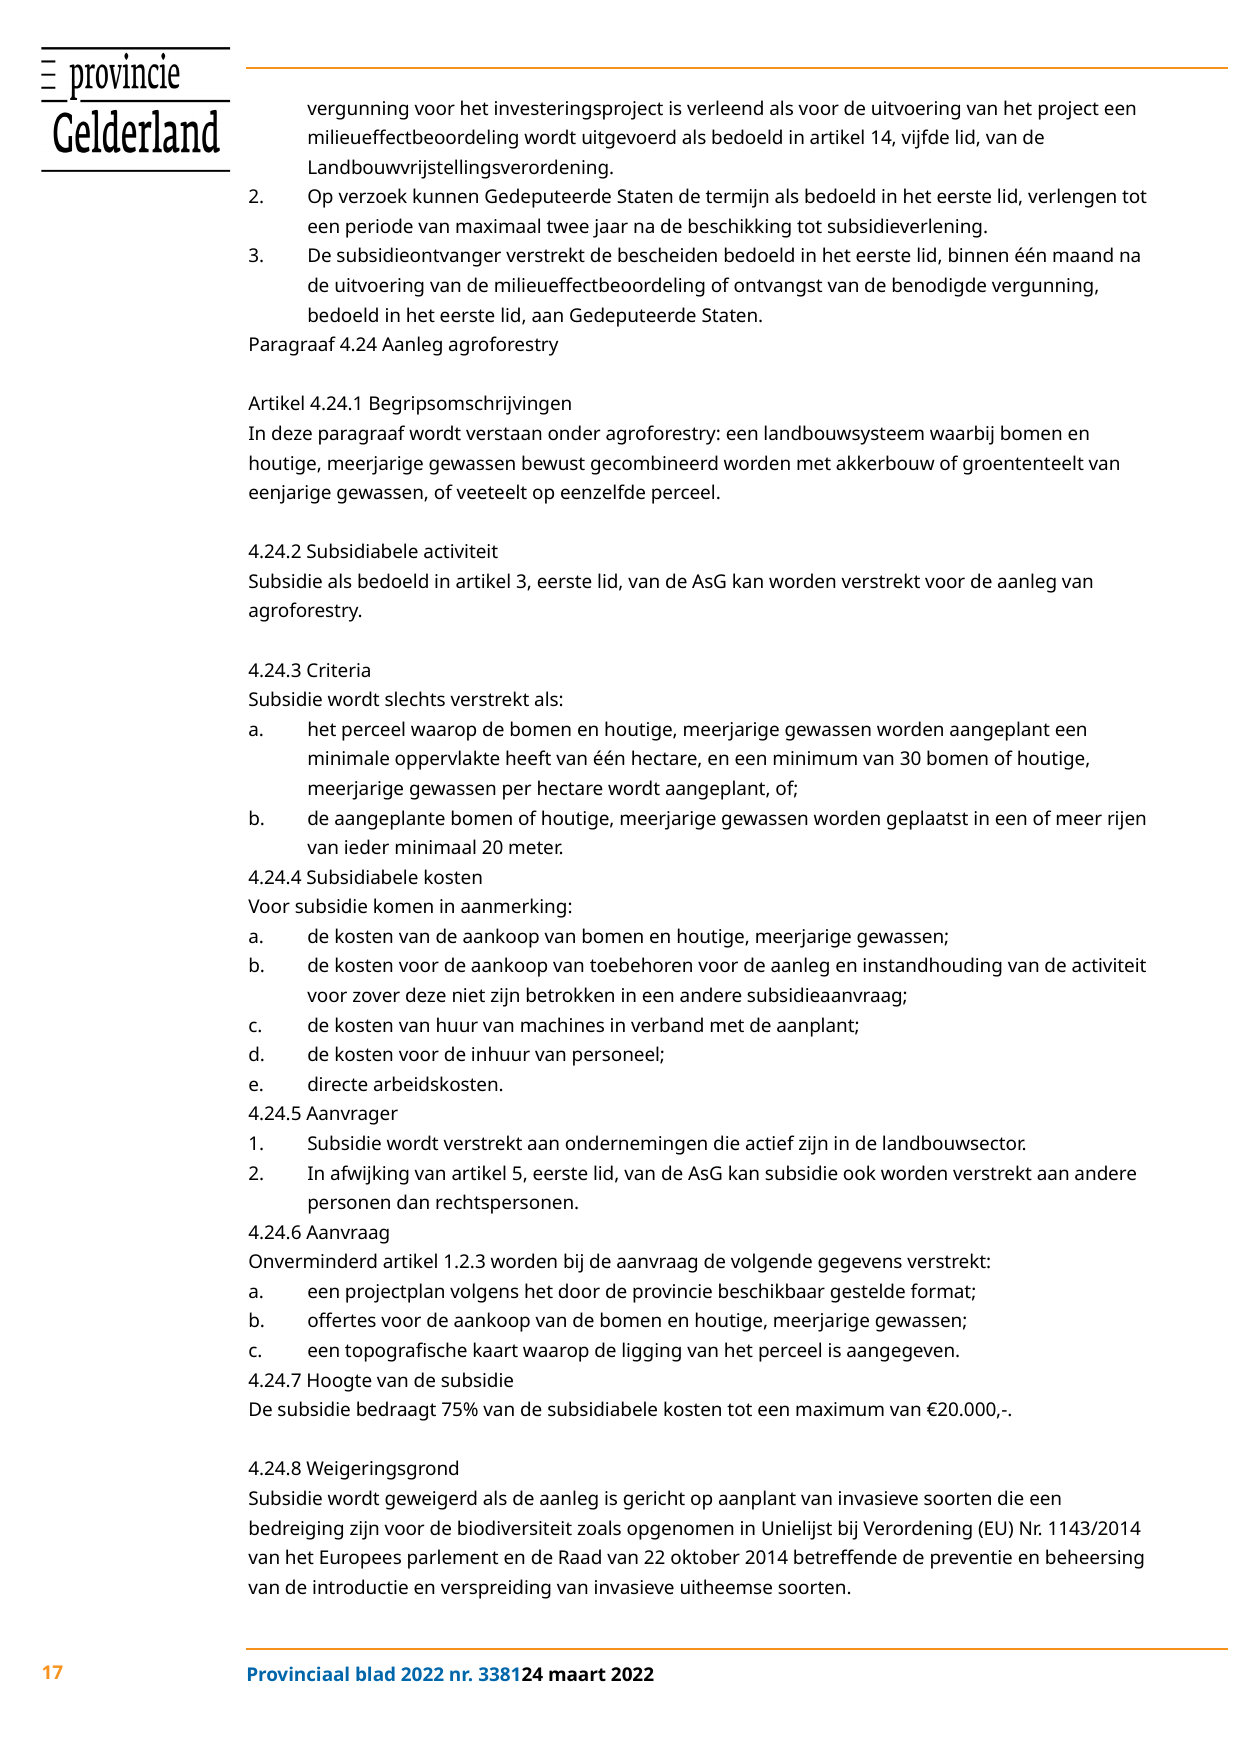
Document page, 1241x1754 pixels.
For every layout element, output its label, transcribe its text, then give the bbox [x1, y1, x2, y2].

list de aangeplante bomen of houtige, meerjarige gewassen worden geplaatst in een of meer rijen van ieder minimaal 20 meter. [248, 805, 1152, 860]
text 4.24.8 Weigeringsgrond [248, 1456, 1152, 1481]
list offertes voor de aankoop van de bomen en houtige, meerjarige gewassen; [248, 1308, 1152, 1333]
list directe arbeidskosten. [248, 1071, 1152, 1097]
list De subsidieontvanger verstrekt de bescheiden bedoeld in het eerste lid, binnen één maand na de uitvoering van de milieueffectbeoordeling of ontvangst van de benodigde vergunning, bedoeld in het eerste lid, aan Gedeputeerde Staten. [248, 243, 1152, 328]
list een projectplan volgens het door de provincie beschikbaar gestelde format; [248, 1278, 1152, 1304]
text Subsidie wordt slechts verstrekt als: [248, 686, 1152, 712]
list een topografische kaart waarop de ligging van het perceel is aangegeven. [248, 1337, 1152, 1363]
text De subsidie bedraagt 75% van de subsidiabele kosten tot een maximum van €20.000,-. [248, 1396, 1152, 1422]
text Onverminderd artikel 1.2.3 worden bij de aanvraag de volgende gegevens verstrekt: [248, 1248, 1152, 1274]
text 4.24.4 Subsidiabele kosten [248, 864, 1152, 890]
text Artikel 4.24.1 Begripsomschrijvingen [248, 391, 1152, 416]
text 4.24.2 Subsidiabele activiteit [248, 538, 1152, 564]
text In deze paragraaf wordt verstaan onder agroforestry: een landbouwsysteem waarbij bomen en houtige, meerjarige gewassen bewust gecombineerd worden met akkerbouw of groententeelt van eenjarige gewassen, of veeteelt op eenzelfde perceel. [248, 420, 1152, 505]
list vergunning voor het investeringsproject is verleend als voor de uitvoering van het project een milieueffectbeoordeling wordt uitgevoerd als bedoeld in artikel 14, vijfde lid, van de Landbouwvrijstellingsverordening. [248, 95, 1152, 180]
text Paragraaf 4.24 Aanleg agroforestry [248, 331, 1152, 357]
text 4.24.7 Hoogte van de subsidie [248, 1367, 1152, 1393]
text 4.24.6 Aanvraag [248, 1219, 1152, 1245]
picture [41, 47, 231, 172]
list de kosten voor de inhuur van personeel; [248, 1041, 1152, 1067]
list de kosten voor de aankoop van toebehoren voor de aanleg en instandhouding van de activiteit voor zover deze niet zijn betrokken in een andere subsidieaanvraag; [248, 953, 1152, 1008]
list het perceel waarop de bomen en houtige, meerjarige gewassen worden aangeplant een minimale oppervlakte heeft van één hectare, en een minimum van 30 bomen of houtige, meerjarige gewassen per hectare wordt aangeplant, of; [248, 716, 1152, 801]
text Voor subsidie komen in aanmerking: [248, 893, 1152, 919]
text Subsidie als bedoeld in artikel 3, eerste lid, van de AsG kan worden verstrekt voor de aanleg van agroforestry. [248, 568, 1152, 623]
text 4.24.3 Criteria [248, 657, 1152, 683]
text 4.24.5 Aanvrager [248, 1101, 1152, 1126]
text Subsidie wordt geweigerd als de aanleg is gericht op aanplant van invasieve soorten die een bedreiging zijn voor de biodiversiteit zoals opgenomen in Unielijst bij Verordening (EU) Nr. 1143/2014 van het Europees parlement en de Raad van 22 oktober 2014 betreffende de preventie en beheersing van de introductie en verspreiding van invasieve uitheemse soorten. [248, 1485, 1152, 1600]
list de kosten van de aankoop van bomen en houtige, meerjarige gewassen; [248, 923, 1152, 949]
list In afwijking van artikel 5, eerste lid, van de AsG kan subsidie ook worden verstrekt aan andere personen dan rechtspersonen. [248, 1160, 1152, 1215]
list Op verzoek kunnen Gedeputeerde Staten de termijn als bedoeld in het eerste lid, verlengen tot een periode van maximaal twee jaar na de beschikking tot subsidieverlening. [248, 183, 1152, 239]
list de kosten van huur van machines in verband met de aanplant; [248, 1012, 1152, 1038]
list Subsidie wordt verstrekt aan ondernemingen die actief zijn in de landbouwsector. [248, 1130, 1152, 1156]
